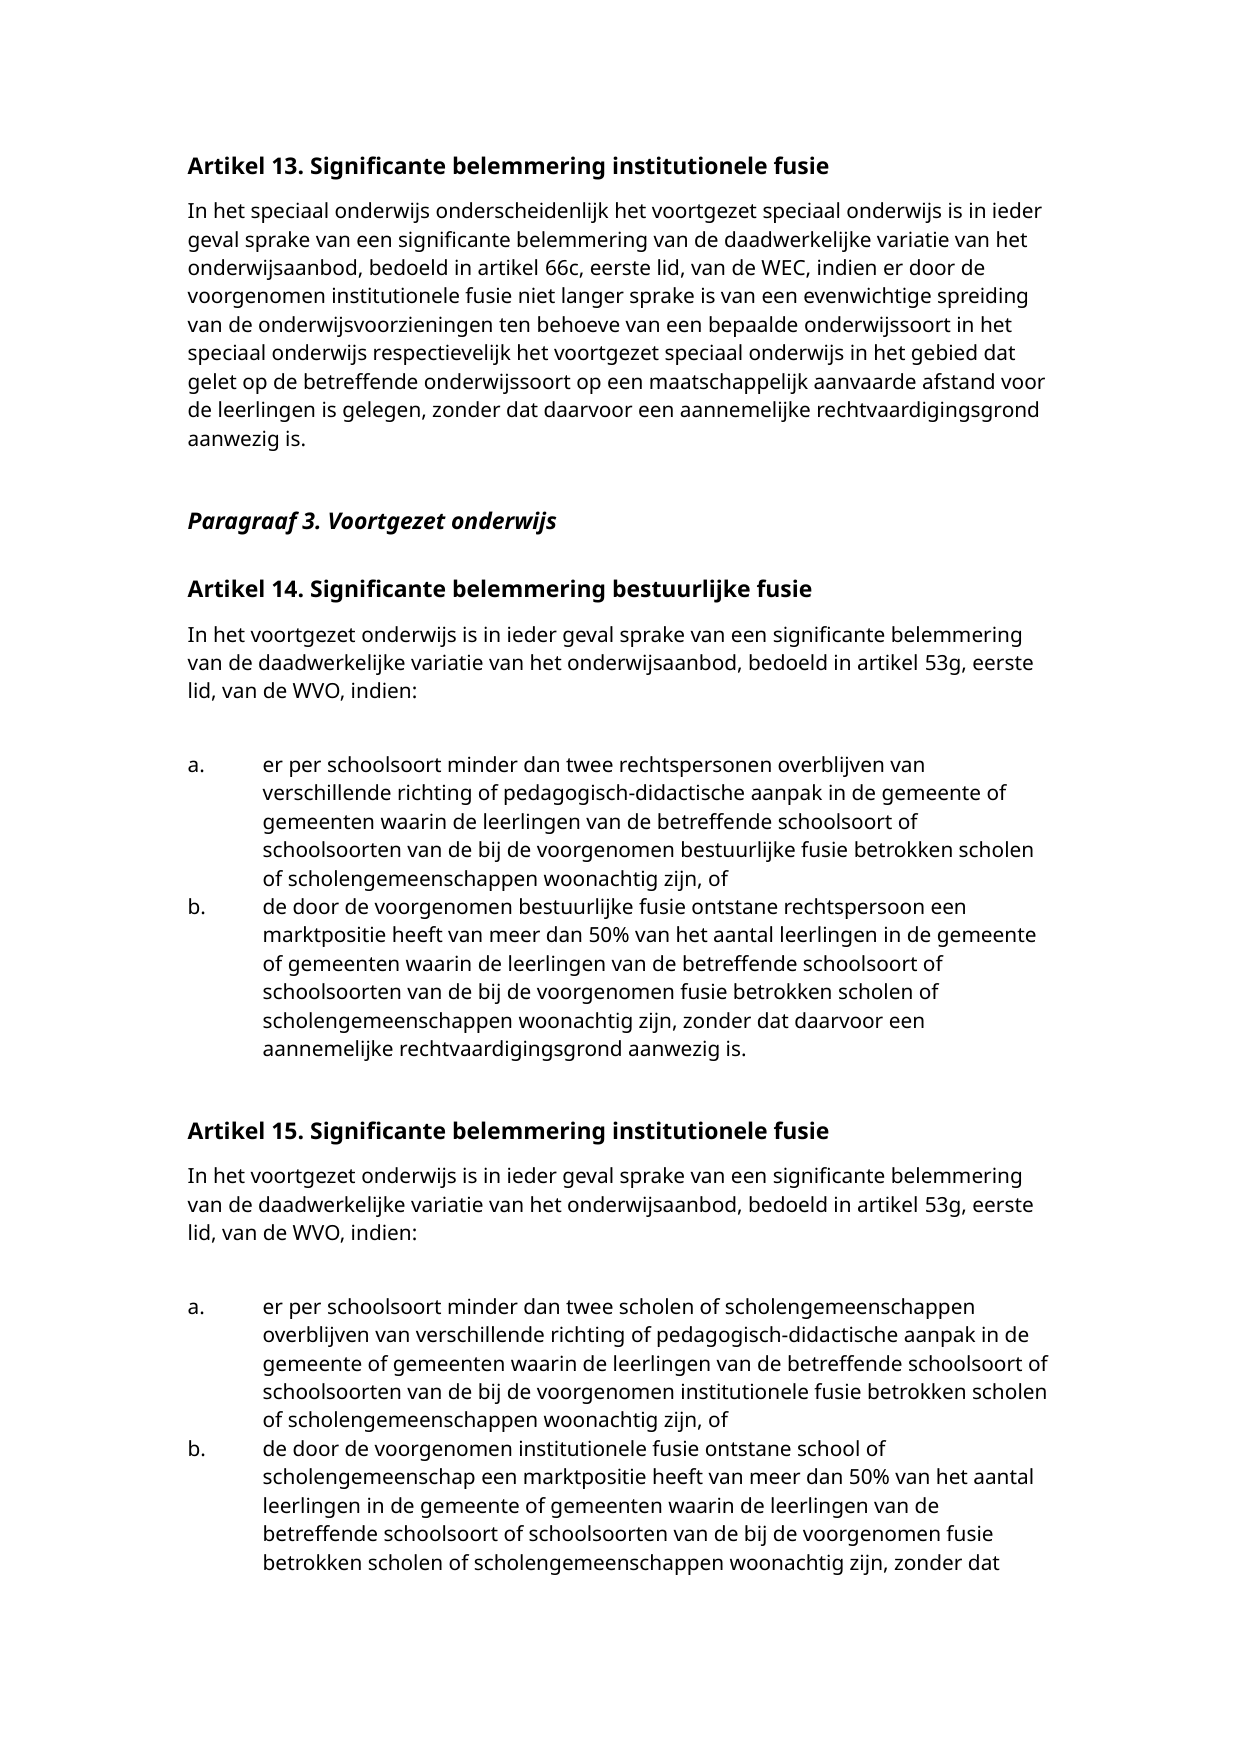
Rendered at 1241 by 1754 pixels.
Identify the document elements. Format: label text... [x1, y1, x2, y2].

subtitle Artikel 14. Significante belemmering bestuurlijke fusie [187, 573, 1053, 605]
text In het speciaal onderwijs onderscheidenlijk het voortgezet speciaal onderwijs is in ieder geval sprake van een significante belemmering van de daadwerkelijke variatie van het onderwijsaanbod, bedoeld in artikel 66c, eerste lid, van de WEC, indien er door de voorgenomen institutionele fusie niet langer sprake is van een evenwichtige spreiding van de onderwijsvoorzieningen ten behoeve van een bepaalde onderwijssoort in het speciaal onderwijs respectievelijk het voortgezet speciaal onderwijs in het gebied dat gelet op de betreffende onderwijssoort op een maatschappelijk aanvaarde afstand voor de leerlingen is gelegen, zonder dat daarvoor een aannemelijke rechtvaardigingsgrond aanwezig is. [187, 196, 1053, 452]
text In het voortgezet onderwijs is in ieder geval sprake van een significante belemmering van de daadwerkelijke variatie van het onderwijsaanbod, bedoeld in artikel 53g, eerste lid, van de WVO, indien: [187, 1162, 1053, 1247]
list er per schoolsoort minder dan twee scholen of scholengemeenschappen overblijven van verschillende richting of pedagogisch-didactische aanpak in de gemeente of gemeenten waarin de leerlingen van de betreffende schoolsoort of schoolsoorten van de bij de voorgenomen institutionele fusie betrokken scholen of scholengemeenschappen woonachtig zijn, of [187, 1292, 1053, 1434]
list de door de voorgenomen institutionele fusie ontstane school of scholengemeenschap een marktpositie heeft van meer dan 50% van het aantal leerlingen in de gemeente of gemeenten waarin de leerlingen van de betreffende schoolsoort of schoolsoorten van de bij de voorgenomen fusie betrokken scholen of scholengemeenschappen woonachtig zijn, zonder dat [187, 1434, 1053, 1576]
subtitle Artikel 15. Significante belemmering institutionele fusie [187, 1115, 1053, 1147]
text In het voortgezet onderwijs is in ieder geval sprake van een significante belemmering van de daadwerkelijke variatie van het onderwijsaanbod, bedoeld in artikel 53g, eerste lid, van de WVO, indien: [187, 620, 1053, 705]
subtitle Artikel 13. Significante belemmering institutionele fusie [187, 150, 1053, 181]
subtitle Paragraaf 3. Voortgezet onderwijs [187, 505, 1053, 536]
list er per schoolsoort minder dan twee rechtspersonen overblijven van verschillende richting of pedagogisch-didactische aanpak in de gemeente of gemeenten waarin de leerlingen van de betreffende schoolsoort of schoolsoorten van de bij de voorgenomen bestuurlijke fusie betrokken scholen of scholengemeenschappen woonachtig zijn, of [187, 750, 1053, 892]
list de door de voorgenomen bestuurlijke fusie ontstane rechtspersoon een marktpositie heeft van meer dan 50% van het aantal leerlingen in de gemeente of gemeenten waarin de leerlingen van de betreffende schoolsoort of schoolsoorten van de bij de voorgenomen fusie betrokken scholen of scholengemeenschappen woonachtig zijn, zonder dat daarvoor een aannemelijke rechtvaardigingsgrond aanwezig is. [187, 892, 1053, 1063]
